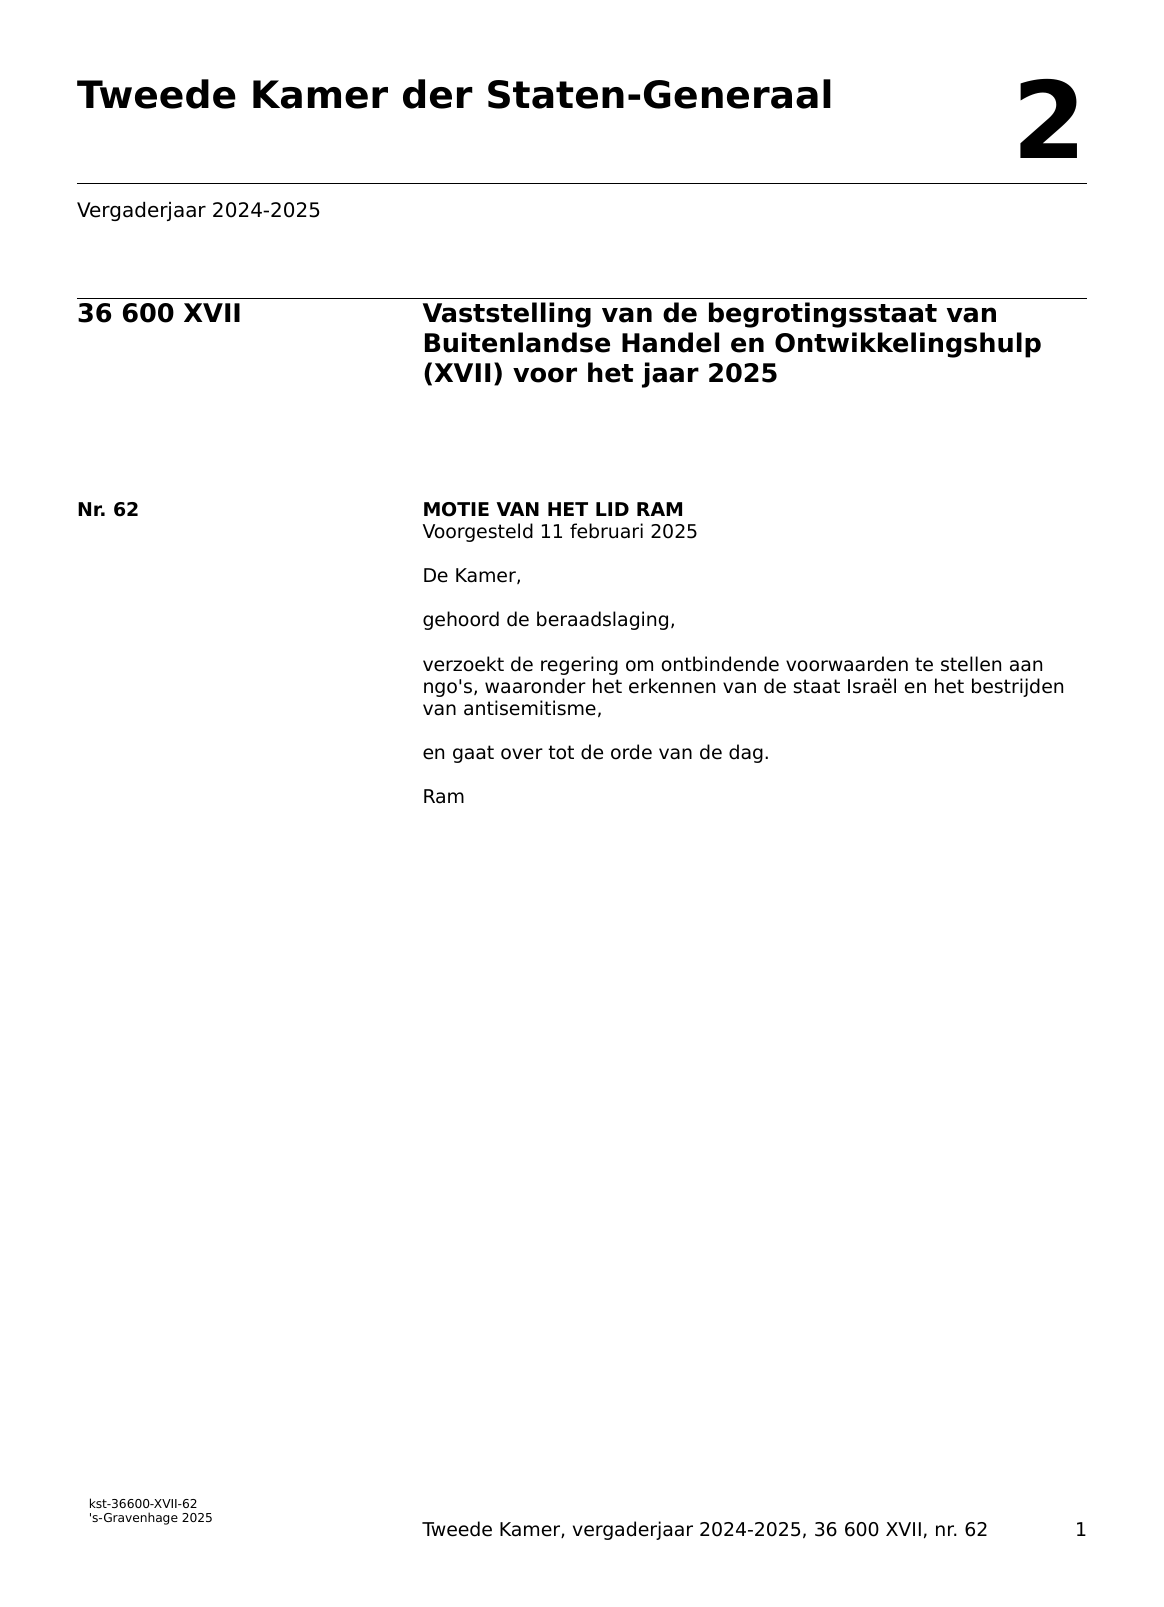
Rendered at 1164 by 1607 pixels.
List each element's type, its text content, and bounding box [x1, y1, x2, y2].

text Voorgesteld 11 februari 2025 [422, 521, 1087, 543]
text Ram [422, 786, 1087, 808]
table_header 2 [886, 59, 1087, 183]
table_header Tweede Kamer der Staten-Generaal [77, 59, 886, 183]
text De Kamer, [422, 565, 1087, 587]
text verzoekt de regering om ontbindende voorwaarden te stellen aan ngo's, waaronder het erkennen van de staat Israël en het bestrijden van antisemitisme, [422, 653, 1087, 719]
text gehoord de beraadslaging, [422, 609, 1087, 631]
text kst-36600-XVII-62 [88, 1497, 323, 1511]
table_cell Vergaderjaar 2024-2025 [77, 184, 1087, 298]
text 's-Gravenhage 2025 [88, 1511, 323, 1525]
subtitle 36 600 XVII Vaststelling van de begrotingsstaat van Buitenlandse Handel en Ontwikkelingshulp (XVII) voor het jaar 2025 [77, 299, 1087, 388]
text en gaat over tot de orde van de dag. [422, 742, 1087, 764]
subtitle Nr. 62 MOTIE VAN HET LID RAM [77, 499, 1087, 521]
